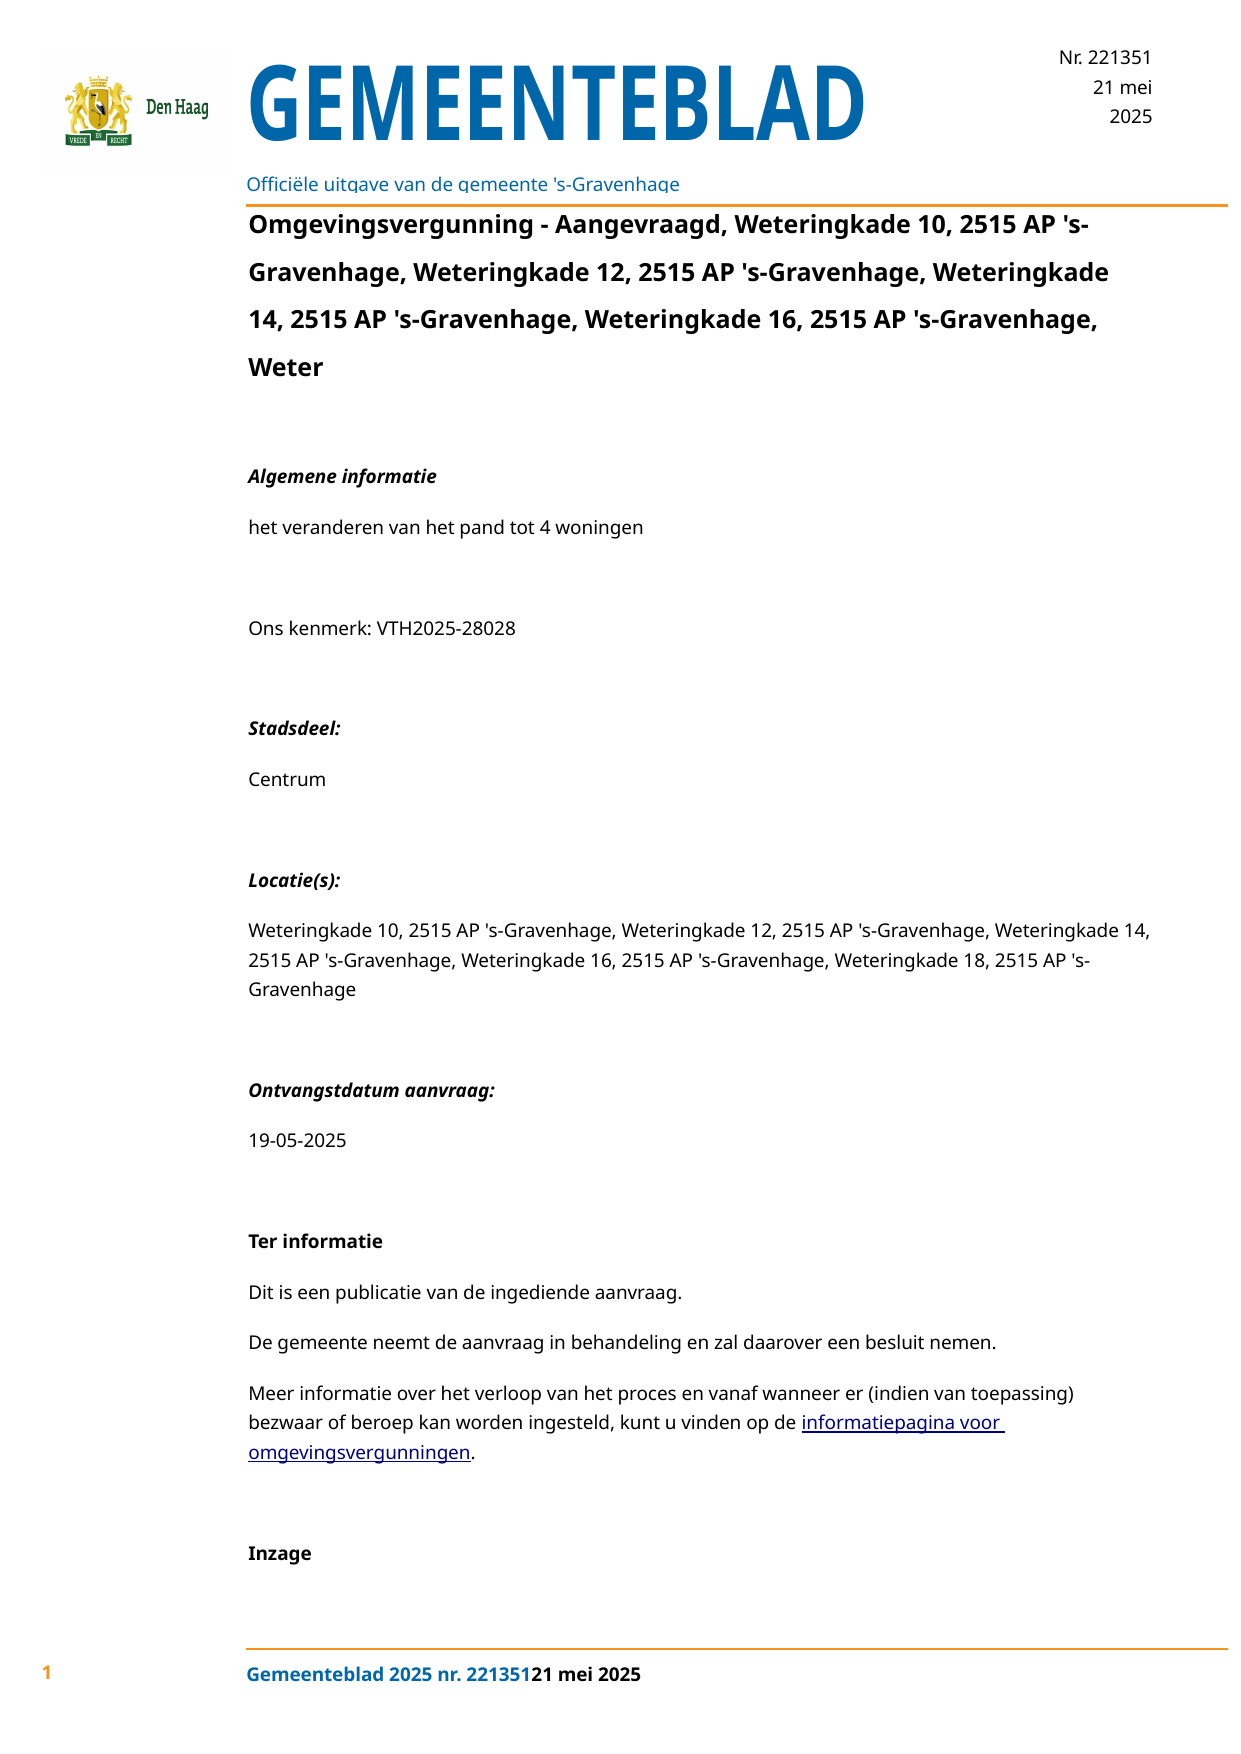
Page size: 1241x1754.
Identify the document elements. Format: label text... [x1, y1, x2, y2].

picture [41, 47, 231, 172]
text Ontvangstdatum aanvraag: [248, 1077, 1152, 1103]
text 19-05-2025 [248, 1128, 1152, 1153]
text Centrum [248, 766, 1152, 792]
text Inzage [248, 1540, 1152, 1566]
text het veranderen van het pand tot 4 woningen [248, 514, 1152, 540]
text Dit is een publicatie van de ingediende aanvraag. [248, 1279, 1152, 1305]
text Meer informatie over het verloop van het proces en vanaf wanneer er (indien van toepassing) bezwaar of beroep kan worden ingesteld, kunt u vinden op de informatiepagina voor omgevingsvergunningen. [248, 1380, 1152, 1465]
text Omgevingsvergunning - Aangevraagd, Weteringkade 10, 2515 AP 's-Gravenhage, Weteringkade 12, 2515 AP 's-Gravenhage, Weteringkade 14, 2515 AP 's-Gravenhage, Weteringkade 16, 2515 AP 's-Gravenhage, Weter [248, 207, 1152, 384]
text Algemene informatie [248, 463, 1152, 489]
text Ter informatie [248, 1228, 1152, 1254]
text De gemeente neemt de aanvraag in behandeling en zal daarover een besluit nemen. [248, 1329, 1152, 1355]
text Ons kenmerk: VTH2025-28028 [248, 615, 1152, 641]
text Locatie(s): [248, 867, 1152, 893]
text Stadsdeel: [248, 716, 1152, 741]
text Weteringkade 10, 2515 AP 's-Gravenhage, Weteringkade 12, 2515 AP 's-Gravenhage, Weteringkade 14, 2515 AP 's-Gravenhage, Weteringkade 16, 2515 AP 's-Gravenhage, Weteringkade 18, 2515 AP 's-Gravenhage [248, 917, 1152, 1002]
